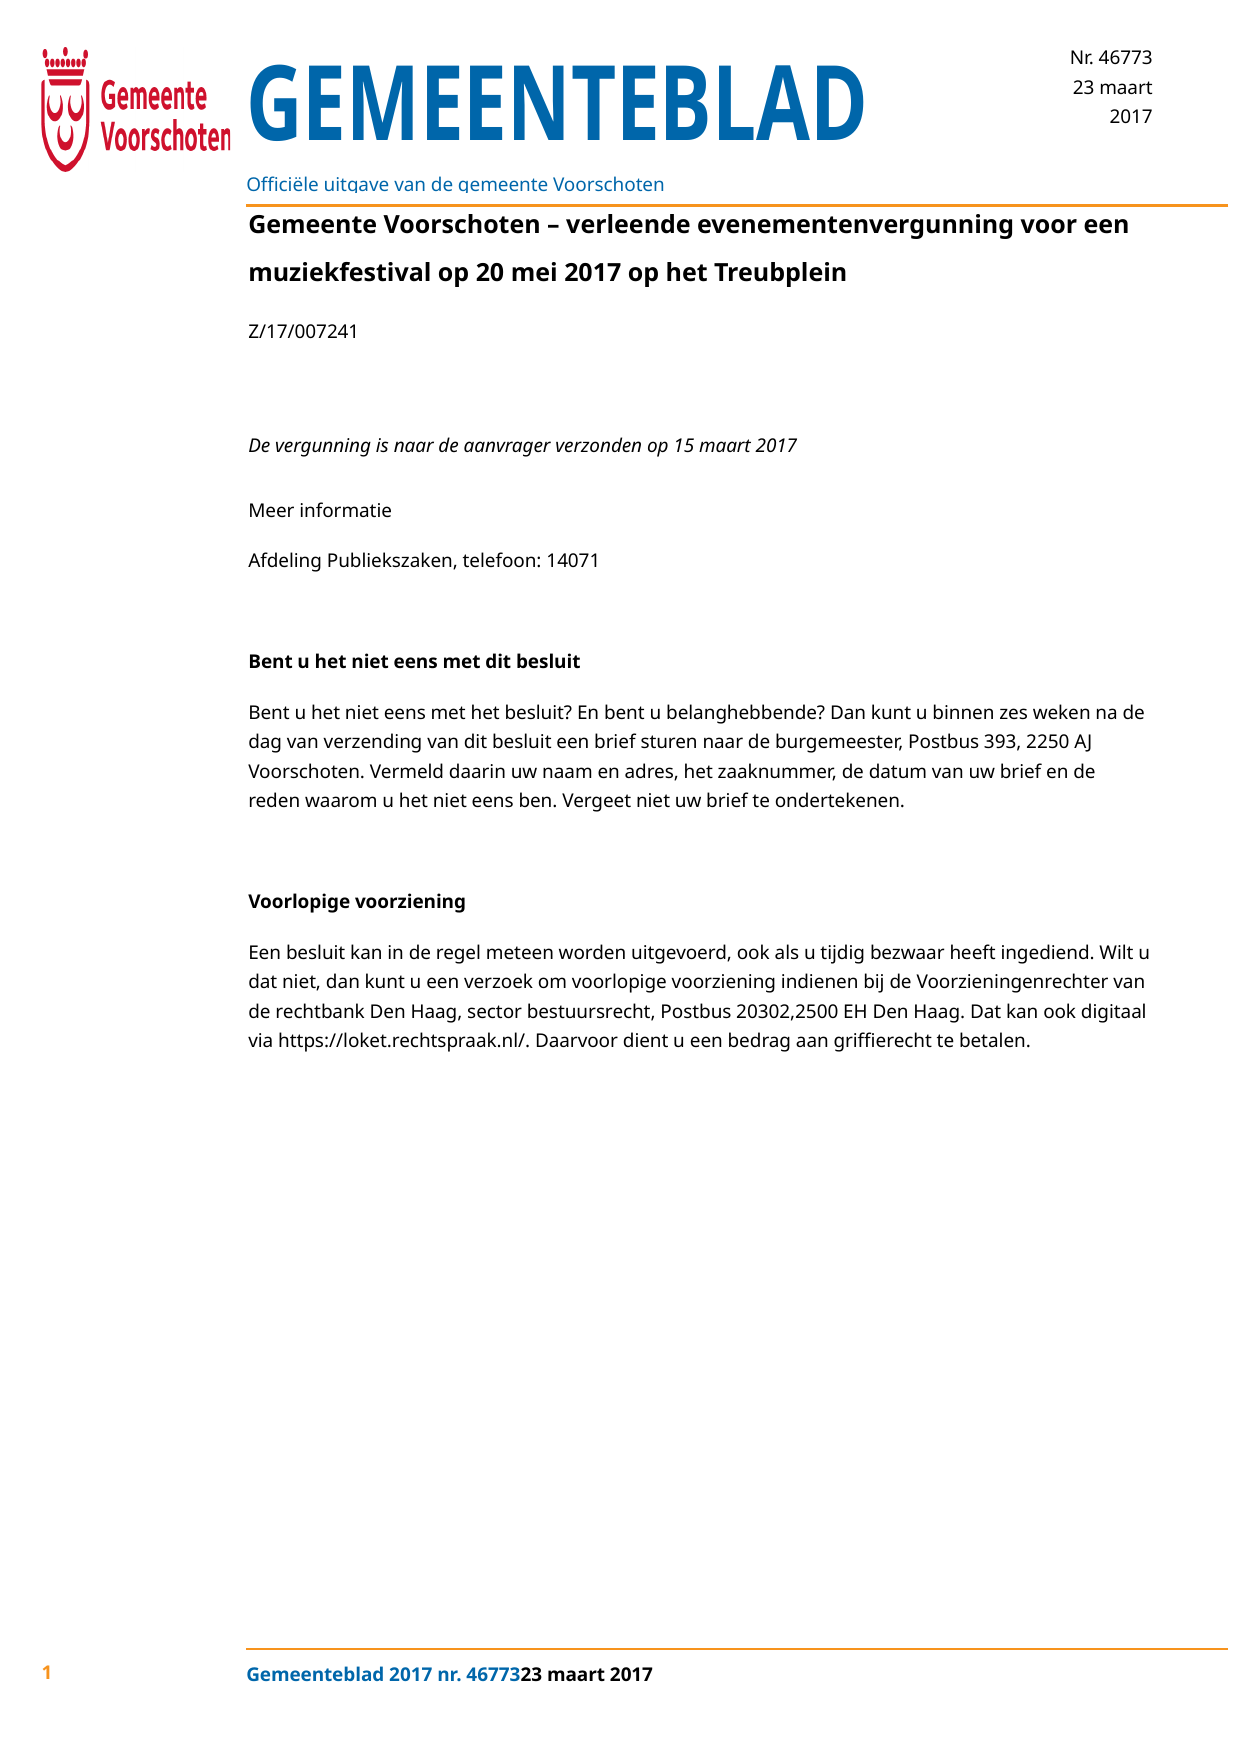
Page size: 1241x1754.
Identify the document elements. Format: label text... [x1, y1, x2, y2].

text De vergunning is naar de aanvrager verzonden op 15 maart 2017 [248, 432, 1152, 458]
text Z/17/007241 [248, 318, 1152, 344]
text Voorlopige voorziening [248, 888, 1152, 914]
picture [41, 47, 231, 172]
text Bent u het niet eens met dit besluit [248, 648, 1152, 674]
text Een besluit kan in de regel meteen worden uitgevoerd, ook als u tijdig bezwaar heeft ingediend. Wilt u dat niet, dan kunt u een verzoek om voorlopige voorziening indienen bij de Voorzieningenrechter van de rechtbank Den Haag, sector bestuursrecht, Postbus 20302,2500 EH Den Haag. Dat kan ook digitaal via https://loket.rechtspraak.nl/. Daarvoor dient u een bedrag aan griffierecht te betalen. [248, 939, 1152, 1053]
text Afdeling Publiekszaken, telefoon: 14071 [248, 548, 1152, 573]
text Meer informatie [248, 497, 1152, 523]
text Bent u het niet eens met het besluit? En bent u belanghebbende? Dan kunt u binnen zes weken na de dag van verzending van dit besluit een brief sturen naar de burgemeester, Postbus 393, 2250 AJ Voorschoten. Vermeld daarin uw naam en adres, het zaaknummer, de datum van uw brief en de reden waarom u het niet eens ben. Vergeet niet uw brief te ondertekenen. [248, 699, 1152, 813]
text Gemeente Voorschoten – verleende evenementenvergunning voor een muziekfestival op 20 mei 2017 op het Treubplein [248, 207, 1152, 288]
